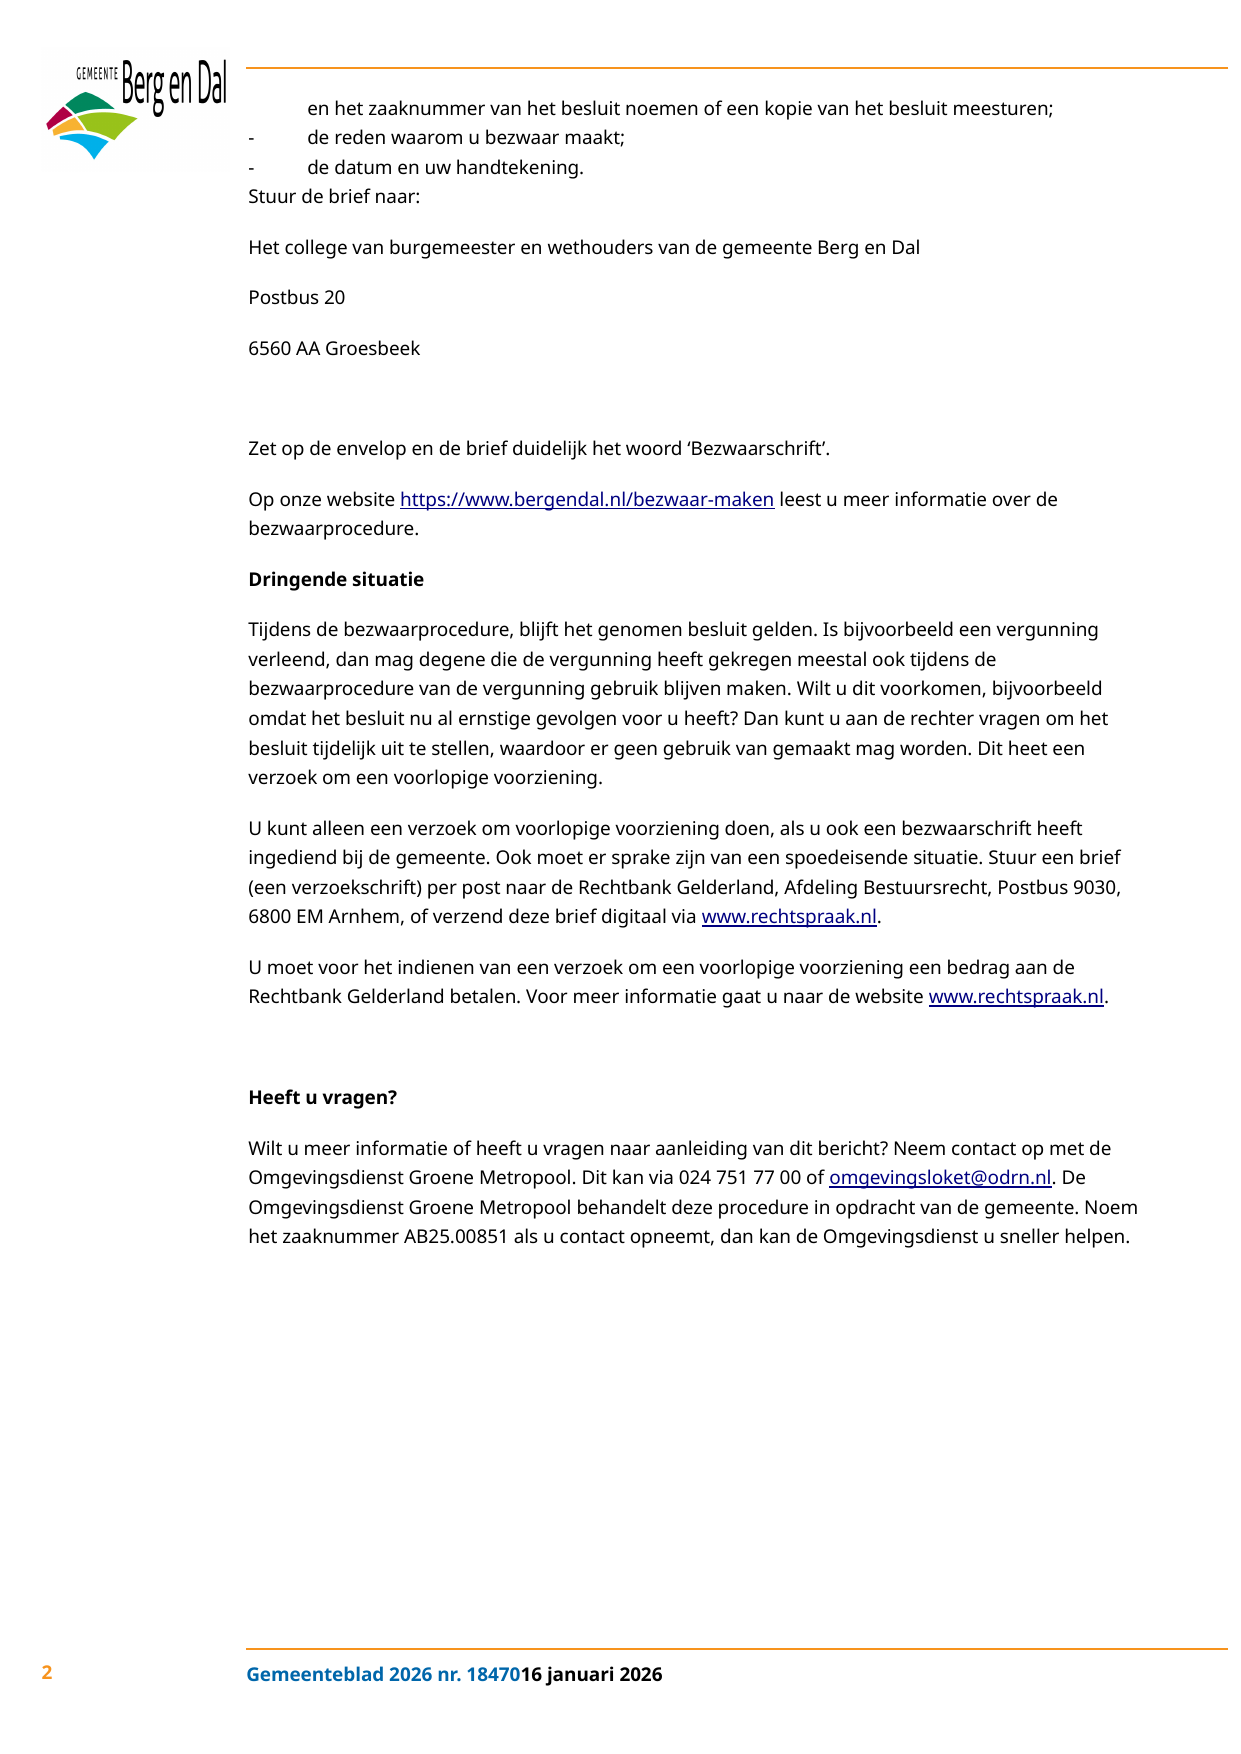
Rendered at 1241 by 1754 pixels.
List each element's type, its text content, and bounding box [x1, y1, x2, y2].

text Het college van burgemeester en wethouders van de gemeente Berg en Dal [248, 234, 1152, 260]
text U kunt alleen een verzoek om voorlopige voorziening doen, als u ook een bezwaarschrift heeft ingediend bij de gemeente. Ook moet er sprake zijn van een spoedeisende situatie. Stuur een brief (een verzoekschrift) per post naar de Rechtbank Gelderland, Afdeling Bestuursrecht, Postbus 9030, 6800 EM Arnhem, of verzend deze brief digitaal via www.rechtspraak.nl. [248, 815, 1152, 929]
list en het zaaknummer van het besluit noemen of een kopie van het besluit meesturen; [248, 95, 1152, 121]
text Dringende situatie [248, 566, 1152, 592]
list de datum en uw handtekening. [248, 154, 1152, 180]
list de reden waarom u bezwaar maakt; [248, 124, 1152, 150]
picture [41, 47, 231, 172]
text Op onze website https://www.bergendal.nl/bezwaar-maken leest u meer informatie over de bezwaarprocedure. [248, 486, 1152, 541]
text Heeft u vragen? [248, 1084, 1152, 1110]
text U moet voor het indienen van een verzoek om een voorlopige voorziening een bedrag aan de Rechtbank Gelderland betalen. Voor meer informatie gaat u naar de website www.rechtspraak.nl. [248, 954, 1152, 1009]
text Wilt u meer informatie of heeft u vragen naar aanleiding van dit bericht? Neem contact op met de Omgevingsdienst Groene Metropool. Dit kan via 024 751 77 00 of omgevingsloket@odrn.nl. De Omgevingsdienst Groene Metropool behandelt deze procedure in opdracht van de gemeente. Noem het zaaknummer AB25.00851 als u contact opneemt, dan kan de Omgevingsdienst u sneller helpen. [248, 1135, 1152, 1249]
text Zet op de envelop en de brief duidelijk het woord ‘Bezwaarschrift’. [248, 436, 1152, 461]
text Postbus 20 [248, 284, 1152, 310]
text Stuur de brief naar: [248, 183, 1152, 209]
text 6560 AA Groesbeek [248, 335, 1152, 361]
text Tijdens de bezwaarprocedure, blijft het genomen besluit gelden. Is bijvoorbeeld een vergunning verleend, dan mag degene die de vergunning heeft gekregen meestal ook tijdens de bezwaarprocedure van de vergunning gebruik blijven maken. Wilt u dit voorkomen, bijvoorbeeld omdat het besluit nu al ernstige gevolgen voor u heeft? Dan kunt u aan de rechter vragen om het besluit tijdelijk uit te stellen, waardoor er geen gebruik van gemaakt mag worden. Dit heet een verzoek om een voorlopige voorziening. [248, 616, 1152, 790]
